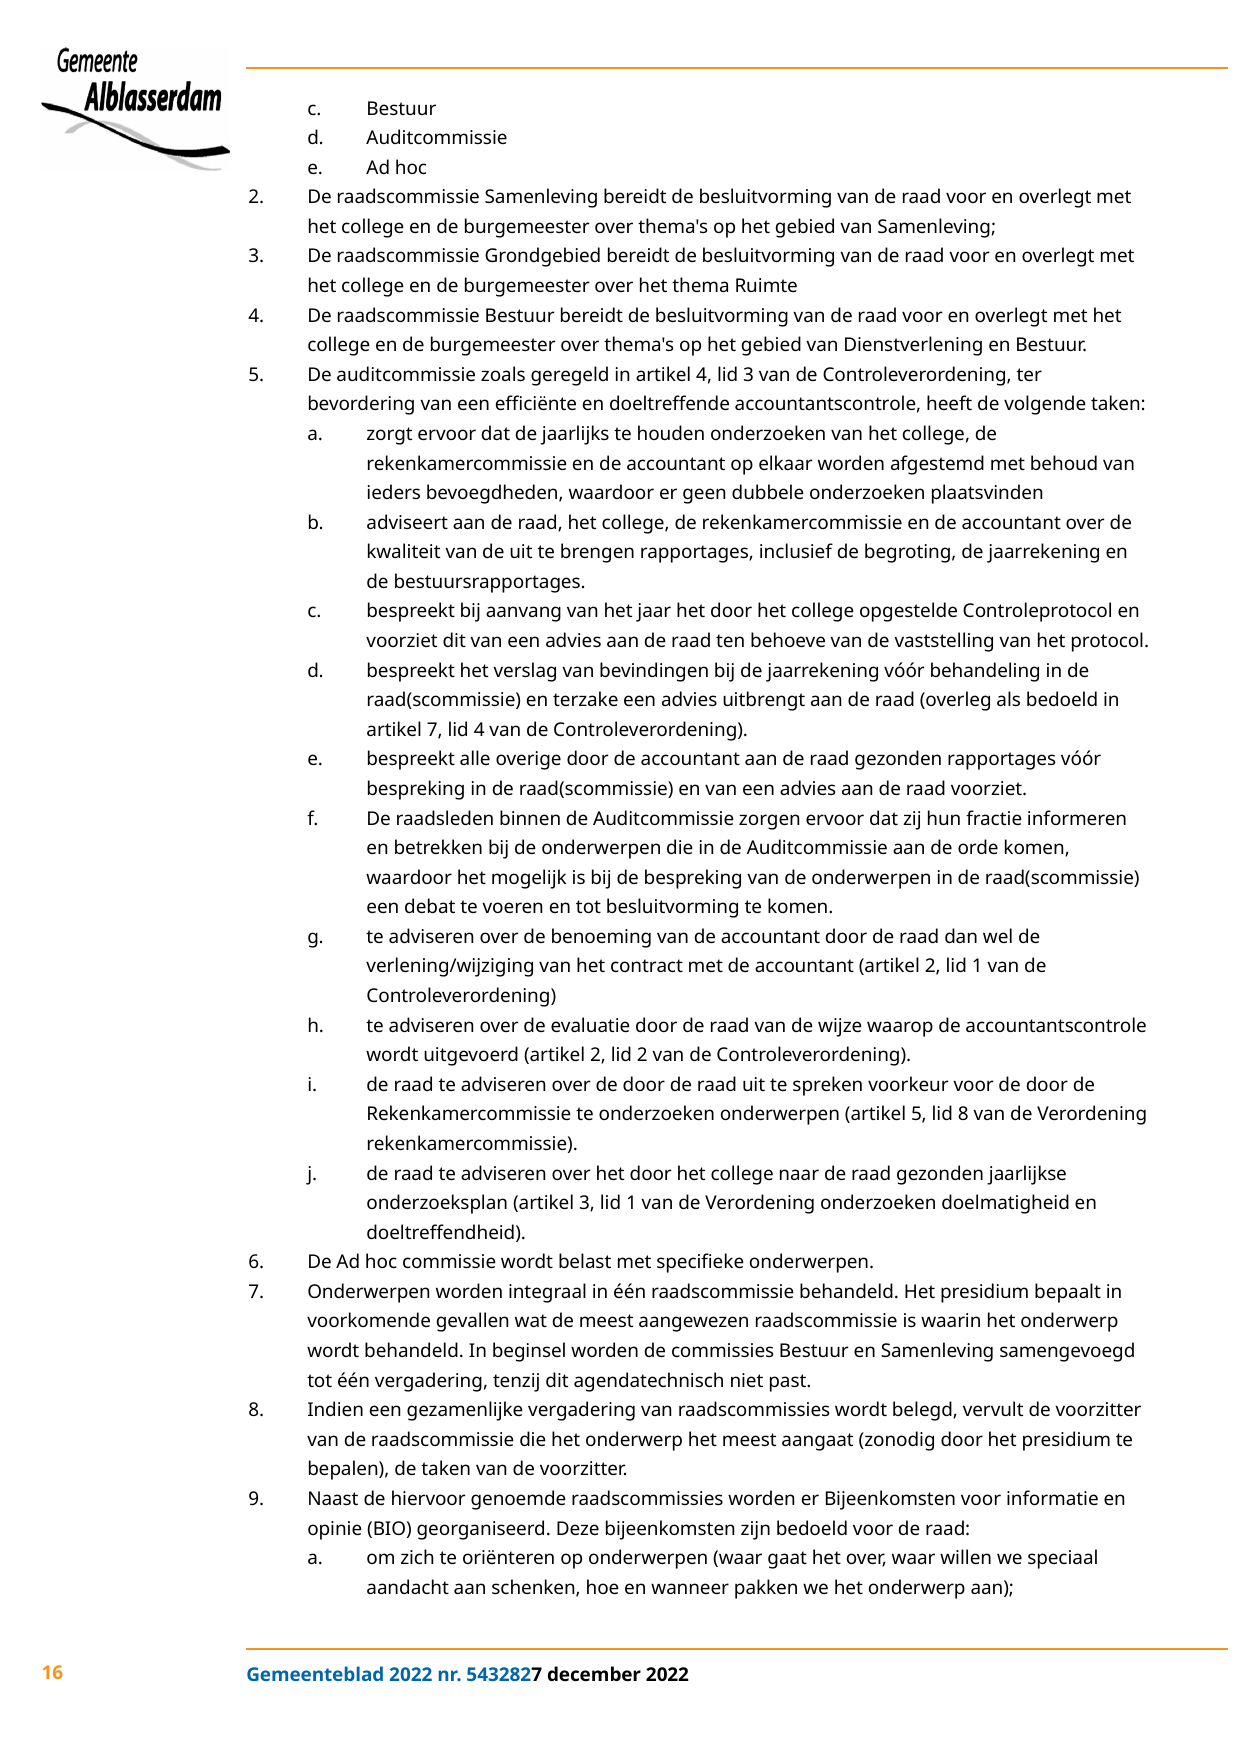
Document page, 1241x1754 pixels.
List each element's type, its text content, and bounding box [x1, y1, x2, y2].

list adviseert aan de raad, het college, de rekenkamercommissie en de accountant over de kwaliteit van de uit te brengen rapportages, inclusief de begroting, de jaarrekening en de bestuursrapportages. [307, 509, 1152, 594]
list Bestuur [307, 95, 1152, 121]
list Indien een gezamenlijke vergadering van raadscommissies wordt belegd, vervult de voorzitter van de raadscommissie die het onderwerp het meest aangaat (zonodig door het presidium te bepalen), de taken van de voorzitter. [248, 1396, 1152, 1481]
list bespreekt alle overige door de accountant aan de raad gezonden rapportages vóór bespreking in de raad(scommissie) en van een advies aan de raad voorziet. [307, 746, 1152, 801]
list De Ad hoc commissie wordt belast met specifieke onderwerpen. [248, 1248, 1152, 1274]
list de raad te adviseren over de door de raad uit te spreken voorkeur voor de door de Rekenkamercommissie te onderzoeken onderwerpen (artikel 5, lid 8 van de Verordening rekenkamercommissie). [307, 1071, 1152, 1156]
list zorgt ervoor dat de jaarlijks te houden onderzoeken van het college, de rekenkamercommissie en de accountant op elkaar worden afgestemd met behoud van ieders bevoegdheden, waardoor er geen dubbele onderzoeken plaatsvinden [307, 420, 1152, 505]
list De raadscommissie Grondgebied bereidt de besluitvorming van de raad voor en overlegt met het college en de burgemeester over het thema Ruimte [248, 243, 1152, 298]
list bespreekt bij aanvang van het jaar het door het college opgestelde Controleprotocol en voorziet dit van een advies aan de raad ten behoeve van de vaststelling van het protocol. [307, 598, 1152, 653]
list De raadsleden binnen de Auditcommissie zorgen ervoor dat zij hun fractie informeren en betrekken bij de onderwerpen die in de Auditcommissie aan de orde komen, waardoor het mogelijk is bij de bespreking van de onderwerpen in de raad(scommissie) een debat te voeren en tot besluitvorming te komen. [307, 805, 1152, 919]
list te adviseren over de benoeming van de accountant door de raad dan wel de verlening/wijziging van het contract met de accountant (artikel 2, lid 1 van de Controleverordening) [307, 923, 1152, 1008]
list De raadscommissie Samenleving bereidt de besluitvorming van de raad voor en overlegt met het college en de burgemeester over thema's op het gebied van Samenleving; [248, 183, 1152, 239]
list Ad hoc [307, 154, 1152, 180]
list Naast de hiervoor genoemde raadscommissies worden er Bijeenkomsten voor informatie en opinie (BIO) georganiseerd. Deze bijeenkomsten zijn bedoeld voor de raad: [248, 1485, 1152, 1541]
list te adviseren over de evaluatie door de raad van de wijze waarop de accountantscontrole wordt uitgevoerd (artikel 2, lid 2 van de Controleverordening). [307, 1012, 1152, 1067]
picture [41, 47, 231, 172]
list Onderwerpen worden integraal in één raadscommissie behandeld. Het presidium bepaalt in voorkomende gevallen wat de meest aangewezen raadscommissie is waarin het onderwerp wordt behandeld. In beginsel worden de commissies Bestuur en Samenleving samengevoegd tot één vergadering, tenzij dit agendatechnisch niet past. [248, 1278, 1152, 1393]
list De auditcommissie zoals geregeld in artikel 4, lid 3 van de Controleverordening, ter bevordering van een efficiënte en doeltreffende accountantscontrole, heeft de volgende taken: [248, 361, 1152, 416]
list om zich te oriënteren op onderwerpen (waar gaat het over, waar willen we speciaal aandacht aan schenken, hoe en wanneer pakken we het onderwerp aan); [307, 1544, 1152, 1600]
list de raad te adviseren over het door het college naar de raad gezonden jaarlijkse onderzoeksplan (artikel 3, lid 1 van de Verordening onderzoeken doelmatigheid en doeltreffendheid). [307, 1160, 1152, 1245]
list De raadscommissie Bestuur bereidt de besluitvorming van de raad voor en overlegt met het college en de burgemeester over thema's op het gebied van Dienstverlening en Bestuur. [248, 302, 1152, 357]
list bespreekt het verslag van bevindingen bij de jaarrekening vóór behandeling in de raad(scommissie) en terzake een advies uitbrengt aan de raad (overleg als bedoeld in artikel 7, lid 4 van de Controleverordening). [307, 657, 1152, 742]
list Auditcommissie [307, 124, 1152, 150]
